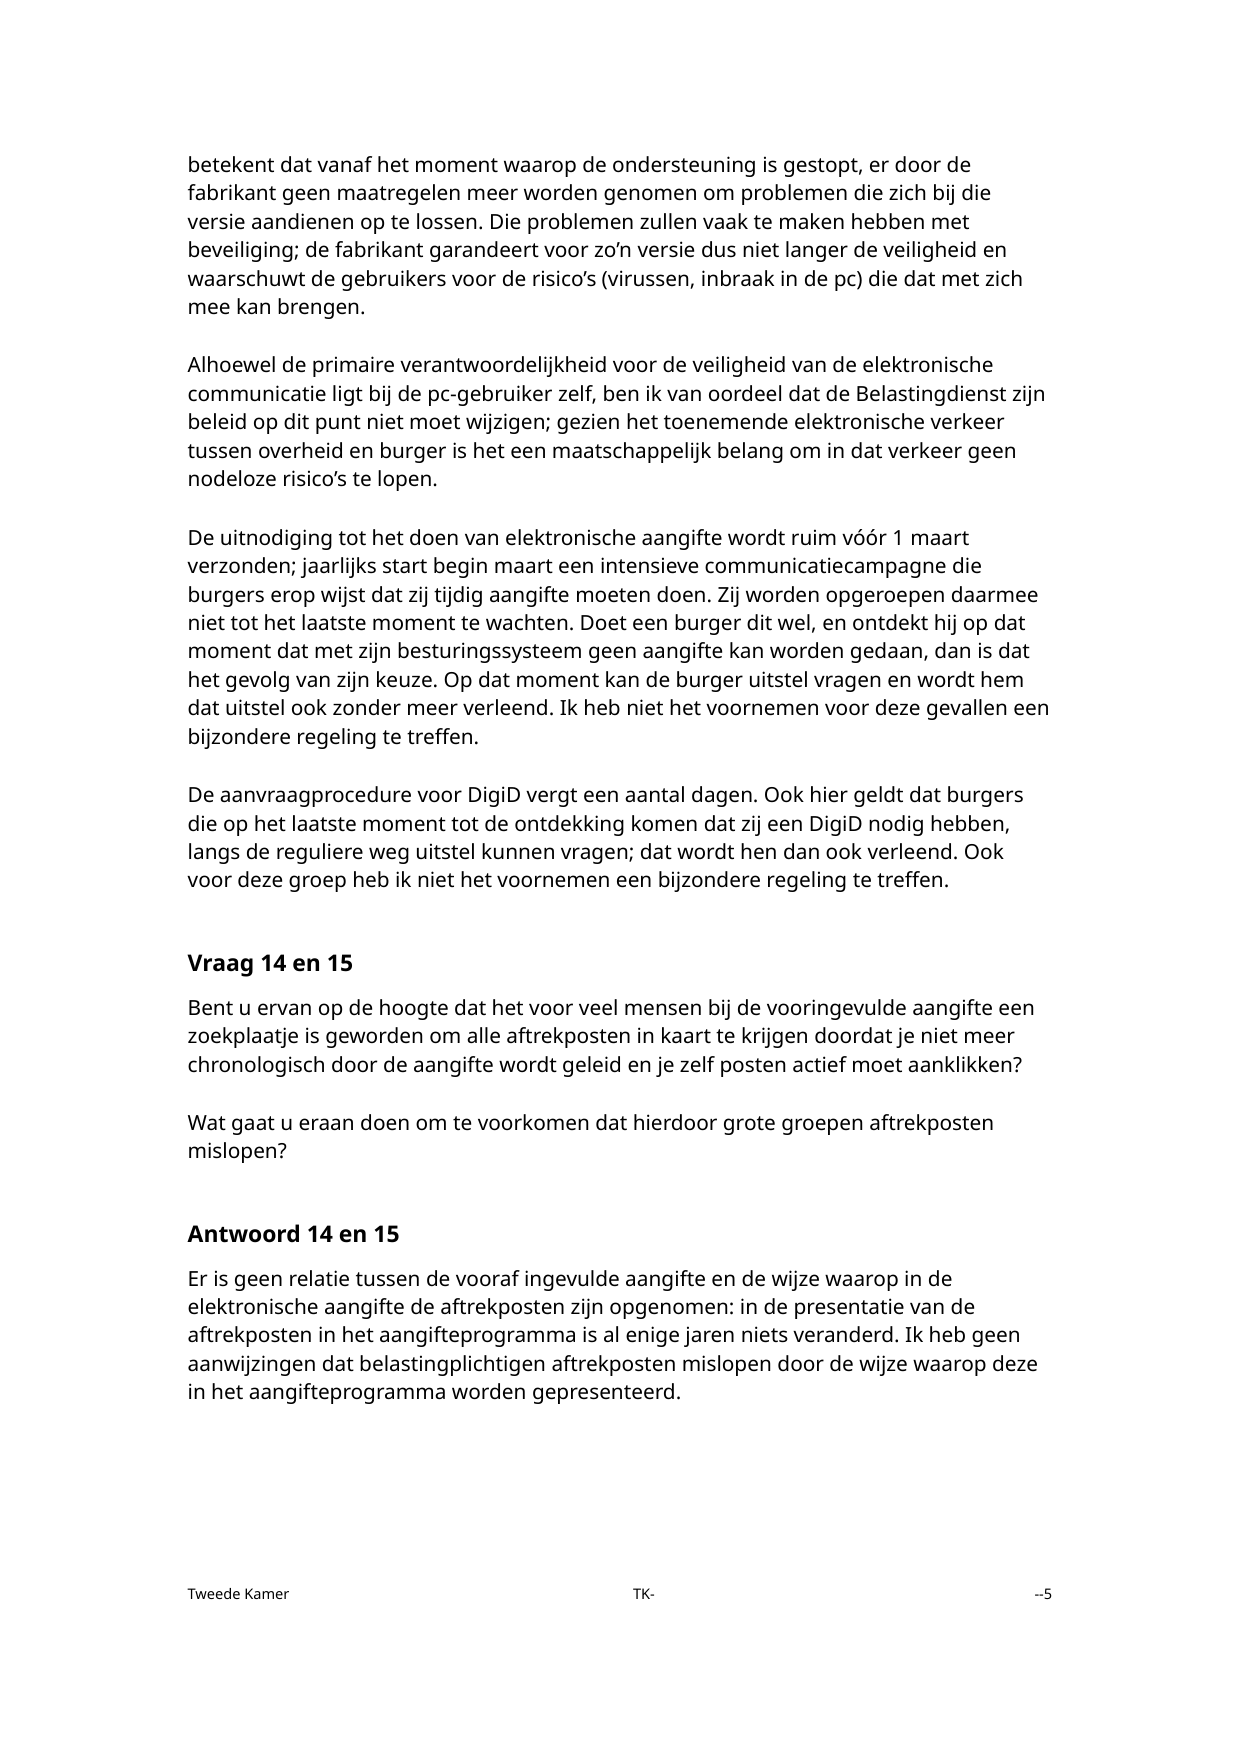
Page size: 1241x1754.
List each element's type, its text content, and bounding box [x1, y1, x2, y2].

text Bent u ervan op de hoogte dat het voor veel mensen bij de vooringevulde aangifte een zoekplaatje is geworden om alle aftrekposten in kaart te krijgen doordat je niet meer chronologisch door de aangifte wordt geleid en je zelf posten actief moet aanklikken? [187, 993, 1053, 1078]
text Alhoewel de primaire verantwoordelijkheid voor de veiligheid van de elektronische communicatie ligt bij de pc-gebruiker zelf, ben ik van oordeel dat de Belastingdienst zijn beleid op dit punt niet moet wijzigen; gezien het toenemende elektronische verkeer tussen overheid en burger is het een maatschappelijk belang om in dat verkeer geen nodeloze risico’s te lopen. [187, 351, 1053, 493]
text Er is geen relatie tussen de vooraf ingevulde aangifte en de wijze waarop in de elektronische aangifte de aftrekposten zijn opgenomen: in de presentatie van de aftrekposten in het aangifteprogramma is al enige jaren niets veranderd. Ik heb geen aanwijzingen dat belastingplichtigen aftrekposten mislopen door de wijze waarop deze in het aangifteprogramma worden gepresenteerd. [187, 1264, 1053, 1406]
subtitle Vraag 14 en 15 [187, 947, 1053, 978]
text betekent dat vanaf het moment waarop de ondersteuning is gestopt, er door de fabrikant geen maatregelen meer worden genomen om problemen die zich bij die versie aandienen op te lossen. Die problemen zullen vaak te maken hebben met beveiliging; de fabrikant garandeert voor zo’n versie dus niet langer de veiligheid en waarschuwt de gebruikers voor de risico’s (virussen, inbraak in de pc) die dat met zich mee kan brengen. [187, 150, 1053, 321]
text De uitnodiging tot het doen van elektronische aangifte wordt ruim vóór 1 maart verzonden; jaarlijks start begin maart een intensieve communicatiecampagne die burgers erop wijst dat zij tijdig aangifte moeten doen. Zij worden opgeroepen daarmee niet tot het laatste moment te wachten. Doet een burger dit wel, en ontdekt hij op dat moment dat met zijn besturingssysteem geen aangifte kan worden gedaan, dan is dat het gevolg van zijn keuze. Op dat moment kan de burger uitstel vragen en wordt hem dat uitstel ook zonder meer verleend. Ik heb niet het voornemen voor deze gevallen een bijzondere regeling te treffen. [187, 523, 1053, 750]
text Wat gaat u eraan doen om te voorkomen dat hierdoor grote groepen aftrekposten mislopen? [187, 1108, 1053, 1165]
text De aanvraagprocedure voor DigiD vergt een aantal dagen. Ook hier geldt dat burgers die op het laatste moment tot de ontdekking komen dat zij een DigiD nodig hebben, langs de reguliere weg uitstel kunnen vragen; dat wordt hen dan ook verleend. Ook voor deze groep heb ik niet het voornemen een bijzondere regeling te treffen. [187, 780, 1053, 894]
subtitle Antwoord 14 en 15 [187, 1217, 1053, 1249]
